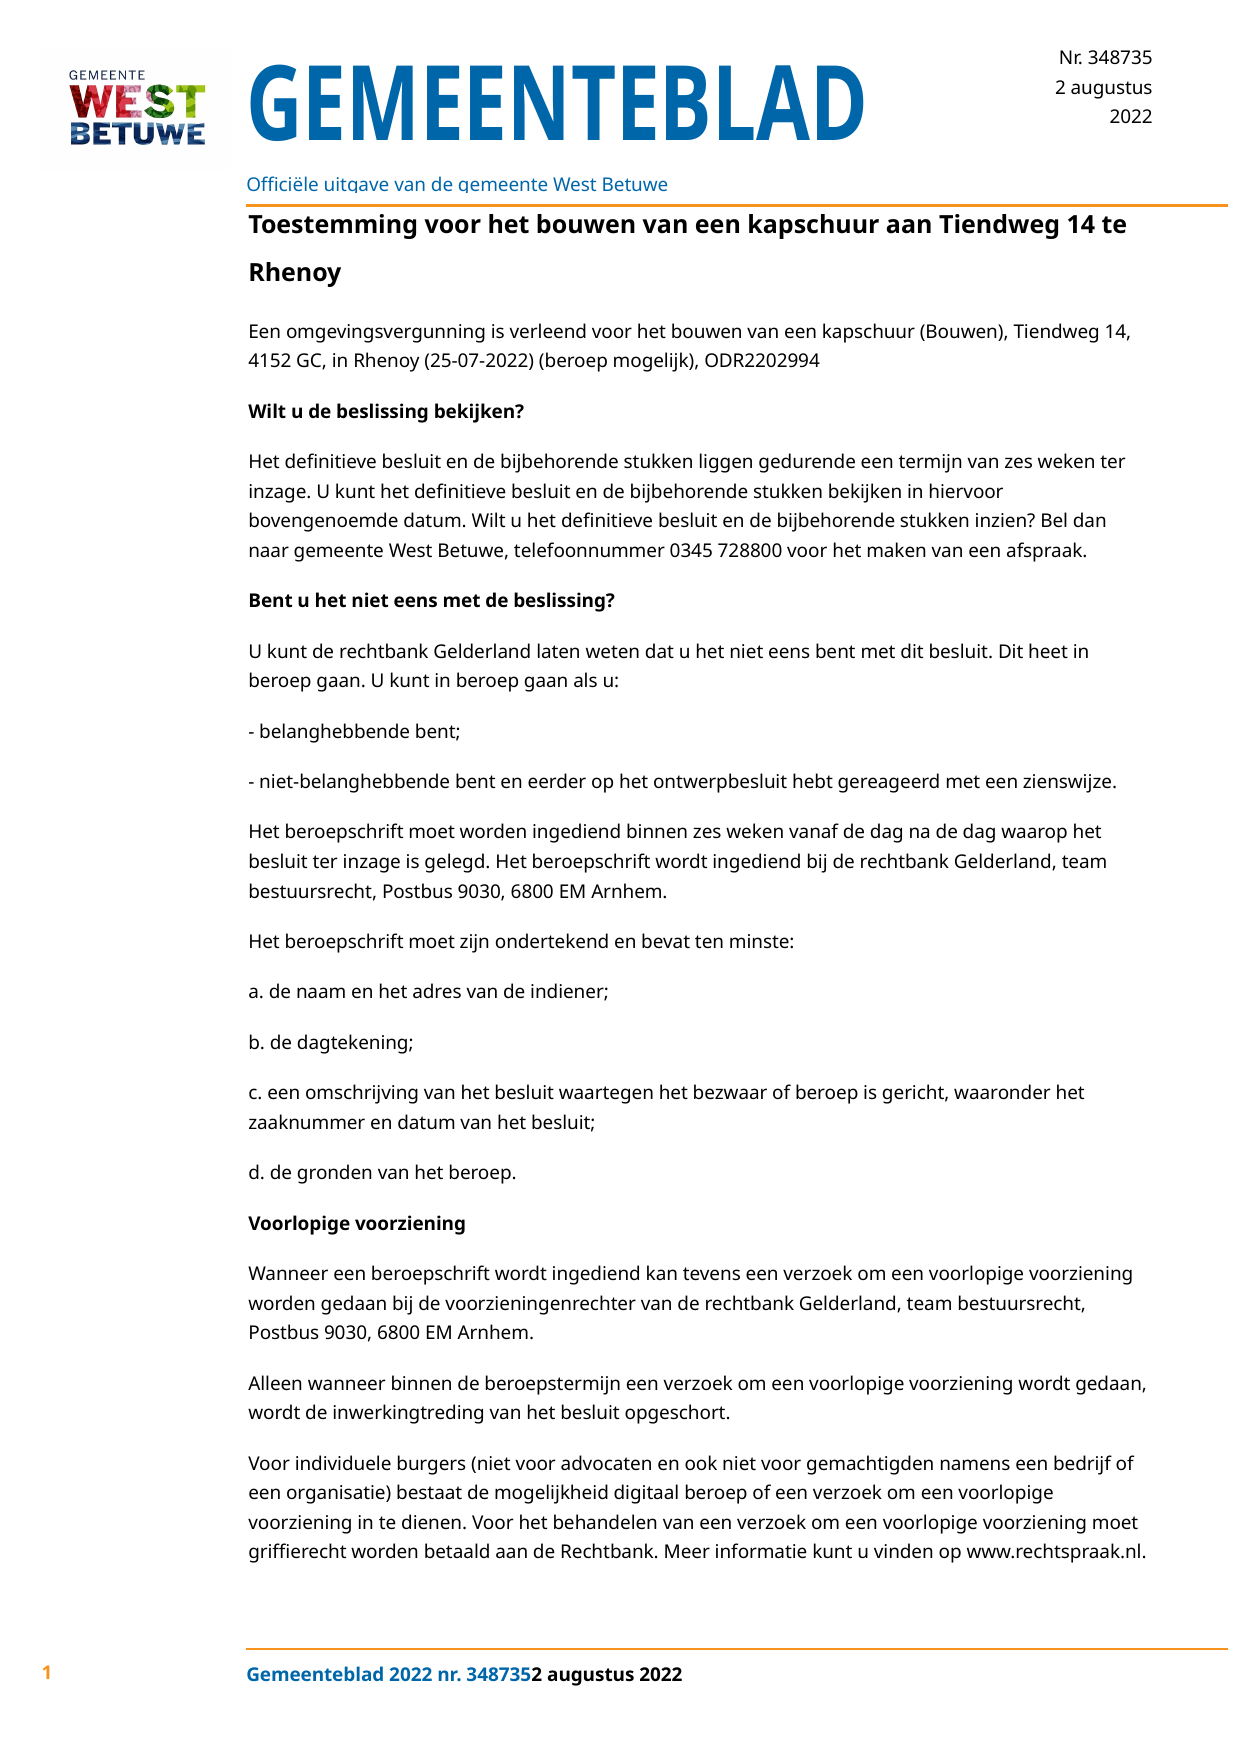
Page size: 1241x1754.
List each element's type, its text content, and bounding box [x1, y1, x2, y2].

text Het beroepschrift moet zijn ondertekend en bevat ten minste: [248, 928, 1152, 954]
text Toestemming voor het bouwen van een kapschuur aan Tiendweg 14 te Rhenoy [248, 207, 1152, 288]
text a. de naam en het adres van de indiener; [248, 979, 1152, 1004]
text b. de dagtekening; [248, 1029, 1152, 1055]
text Voor individuele burgers (niet voor advocaten en ook niet voor gemachtigden namens een bedrijf of een organisatie) bestaat de mogelijkheid digitaal beroep of een verzoek om een voorlopige voorziening in te dienen. Voor het behandelen van een verzoek om een voorlopige voorziening moet griffierecht worden betaald aan de Rechtbank. Meer informatie kunt u vinden op www.rechtspraak.nl. [248, 1450, 1152, 1564]
text Een omgevingsvergunning is verleend voor het bouwen van een kapschuur (Bouwen), Tiendweg 14, 4152 GC, in Rhenoy (25-07-2022) (beroep mogelijk), ODR2202994 [248, 318, 1152, 373]
text Het definitieve besluit en de bijbehorende stukken liggen gedurende een termijn van zes weken ter inzage. U kunt het definitieve besluit en de bijbehorende stukken bekijken in hiervoor bovengenoemde datum. Wilt u het definitieve besluit en de bijbehorende stukken inzien? Bel dan naar gemeente West Betuwe, telefoonnummer 0345 728800 voor het maken van een afspraak. [248, 448, 1152, 563]
text Alleen wanneer binnen de beroepstermijn een verzoek om een voorlopige voorziening wordt gedaan, wordt de inwerkingtreding van het besluit opgeschort. [248, 1370, 1152, 1425]
text Wanneer een beroepschrift wordt ingediend kan tevens een verzoek om een voorlopige voorziening worden gedaan bij de voorzieningenrechter van de rechtbank Gelderland, team bestuursrecht, Postbus 9030, 6800 EM Arnhem. [248, 1260, 1152, 1345]
text d. de gronden van het beroep. [248, 1159, 1152, 1185]
text Het beroepschrift moet worden ingediend binnen zes weken vanaf de dag na de dag waarop het besluit ter inzage is gelegd. Het beroepschrift wordt ingediend bij de rechtbank Gelderland, team bestuursrecht, Postbus 9030, 6800 EM Arnhem. [248, 819, 1152, 904]
text Bent u het niet eens met de beslissing? [248, 587, 1152, 613]
text - niet-belanghebbende bent en eerder op het ontwerpbesluit hebt gereageerd met een zienswijze. [248, 768, 1152, 794]
text c. een omschrijving van het besluit waartegen het bezwaar of beroep is gericht, waaronder het zaaknummer en datum van het besluit; [248, 1079, 1152, 1135]
picture [41, 47, 231, 172]
text U kunt de rechtbank Gelderland laten weten dat u het niet eens bent met dit besluit. Dit heet in beroep gaan. U kunt in beroep gaan als u: [248, 638, 1152, 693]
text Wilt u de beslissing bekijken? [248, 398, 1152, 424]
text Voorlopige voorziening [248, 1210, 1152, 1236]
text - belanghebbende bent; [248, 718, 1152, 744]
